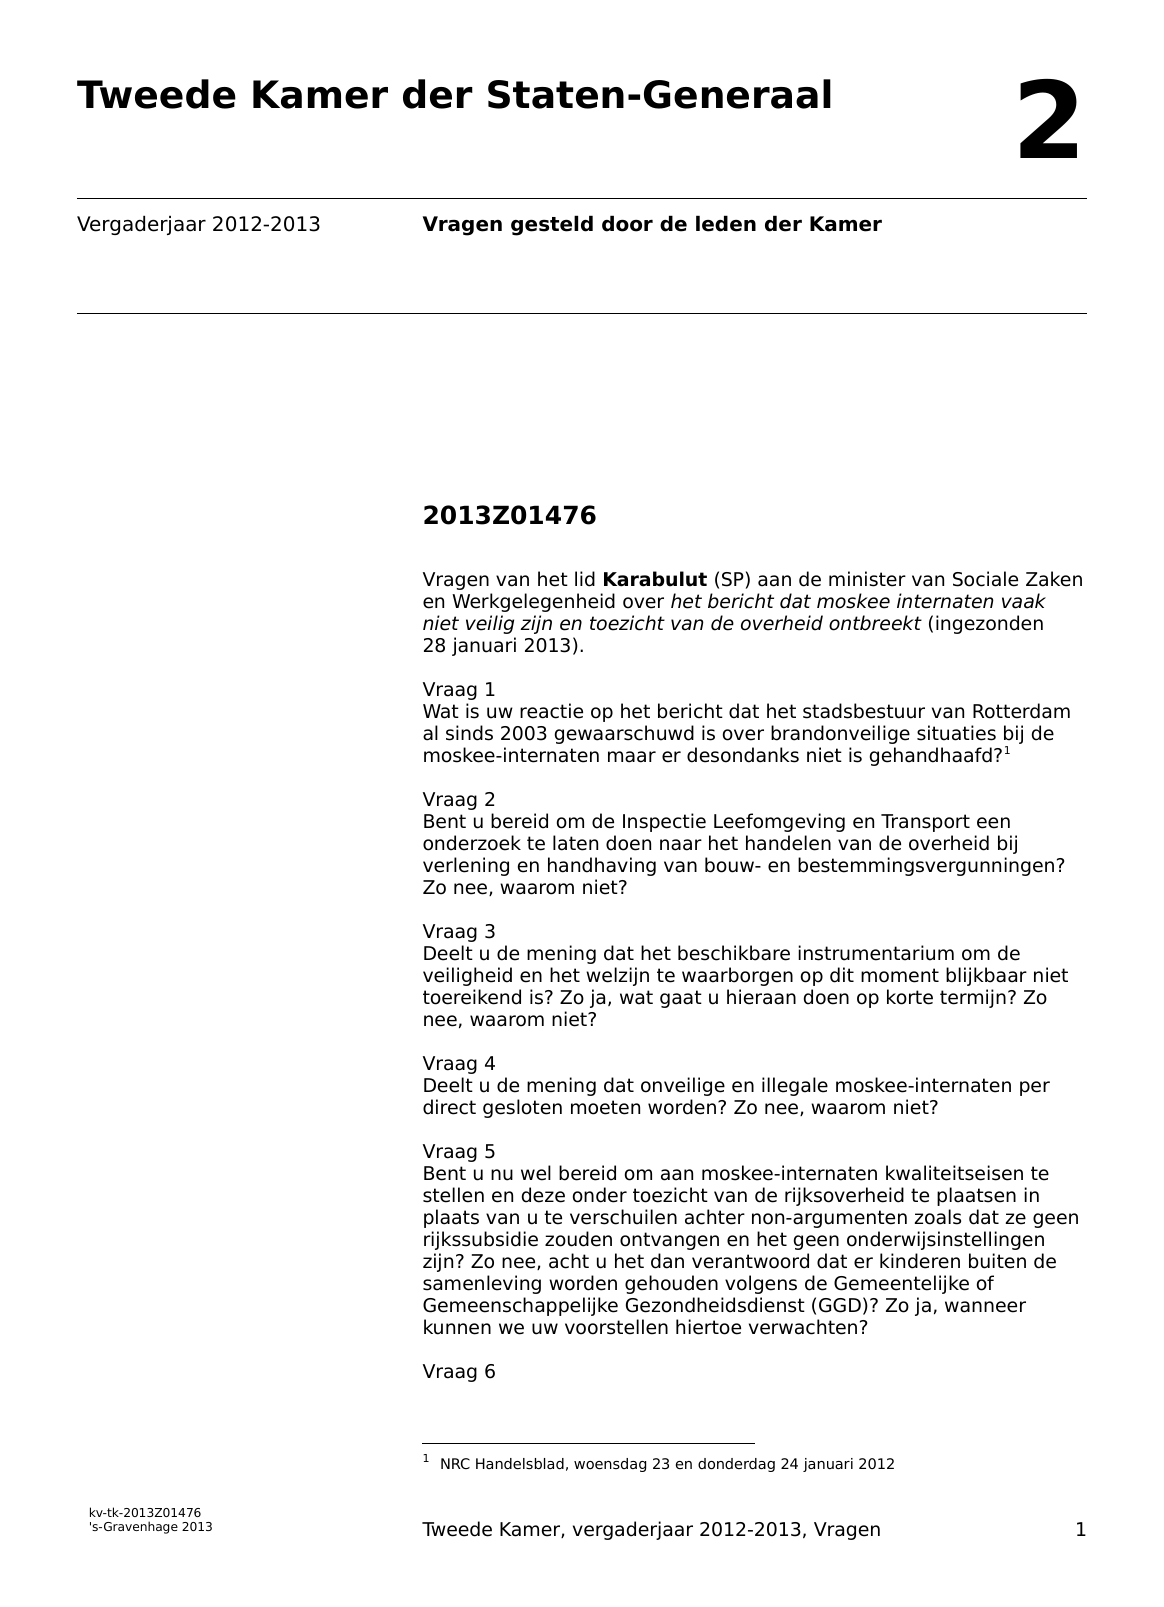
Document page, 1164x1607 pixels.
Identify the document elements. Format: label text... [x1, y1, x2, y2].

text Bent u bereid om de Inspectie Leefomgeving en Transport een onderzoek te laten doen naar het handelen van de overheid bij verlening en handhaving van bouw- en bestemmingsvergunningen? Zo nee, waarom niet? [422, 811, 1087, 899]
table_header 2 [886, 59, 1087, 198]
text Vraag 4 [422, 1053, 1087, 1075]
table_header Tweede Kamer der Staten-Generaal [77, 59, 886, 198]
text Vragen van het lid Karabulut (SP) aan de minister van Sociale Zaken en Werkgelegenheid over het bericht dat moskee internaten vaak niet veilig zijn en toezicht van de overheid ontbreekt (ingezonden 28 januari 2013). [422, 569, 1087, 657]
text Vraag 3 [422, 921, 1087, 943]
text Vraag 2 [422, 789, 1087, 811]
text 2013Z01476 [422, 501, 1087, 531]
text 's-Gravenhage 2013 [88, 1520, 323, 1534]
text Vraag 1 [422, 679, 1087, 701]
text Wat is uw reactie op het bericht dat het stadsbestuur van Rotterdam al sinds 2003 gewaarschuwd is over brandonveilige situaties bij de moskee-internaten maar er desondanks niet is gehandhaafd? [422, 701, 1087, 767]
table_cell Vergaderjaar 2012-2013 [77, 199, 422, 313]
text Vraag 5 [422, 1141, 1087, 1163]
text Deelt u de mening dat het beschikbare instrumentarium om de veiligheid en het welzijn te waarborgen op dit moment blijkbaar niet toereikend is? Zo ja, wat gaat u hieraan doen op korte termijn? Zo nee, waarom niet? [422, 943, 1087, 1031]
text NRC Handelsblad, woensdag 23 en donderdag 24 januari 2012 [422, 1452, 1087, 1474]
table_cell Vragen gesteld door de leden der Kamer [422, 199, 1087, 313]
text kv-tk-2013Z01476 [88, 1506, 323, 1520]
text Bent u nu wel bereid om aan moskee-internaten kwaliteitseisen te stellen en deze onder toezicht van de rijksoverheid te plaatsen in plaats van u te verschuilen achter non-argumenten zoals dat ze geen rijkssubsidie zouden ontvangen en het geen onderwijsinstellingen zijn? Zo nee, acht u het dan verantwoord dat er kinderen buiten de samenleving worden gehouden volgens de Gemeentelijke of Gemeenschappelijke Gezondheidsdienst (GGD)? Zo ja, wanneer kunnen we uw voorstellen hiertoe verwachten? [422, 1163, 1087, 1339]
text Vraag 6 [422, 1361, 1087, 1383]
text Deelt u de mening dat onveilige en illegale moskee-internaten per direct gesloten moeten worden? Zo nee, waarom niet? [422, 1075, 1087, 1119]
